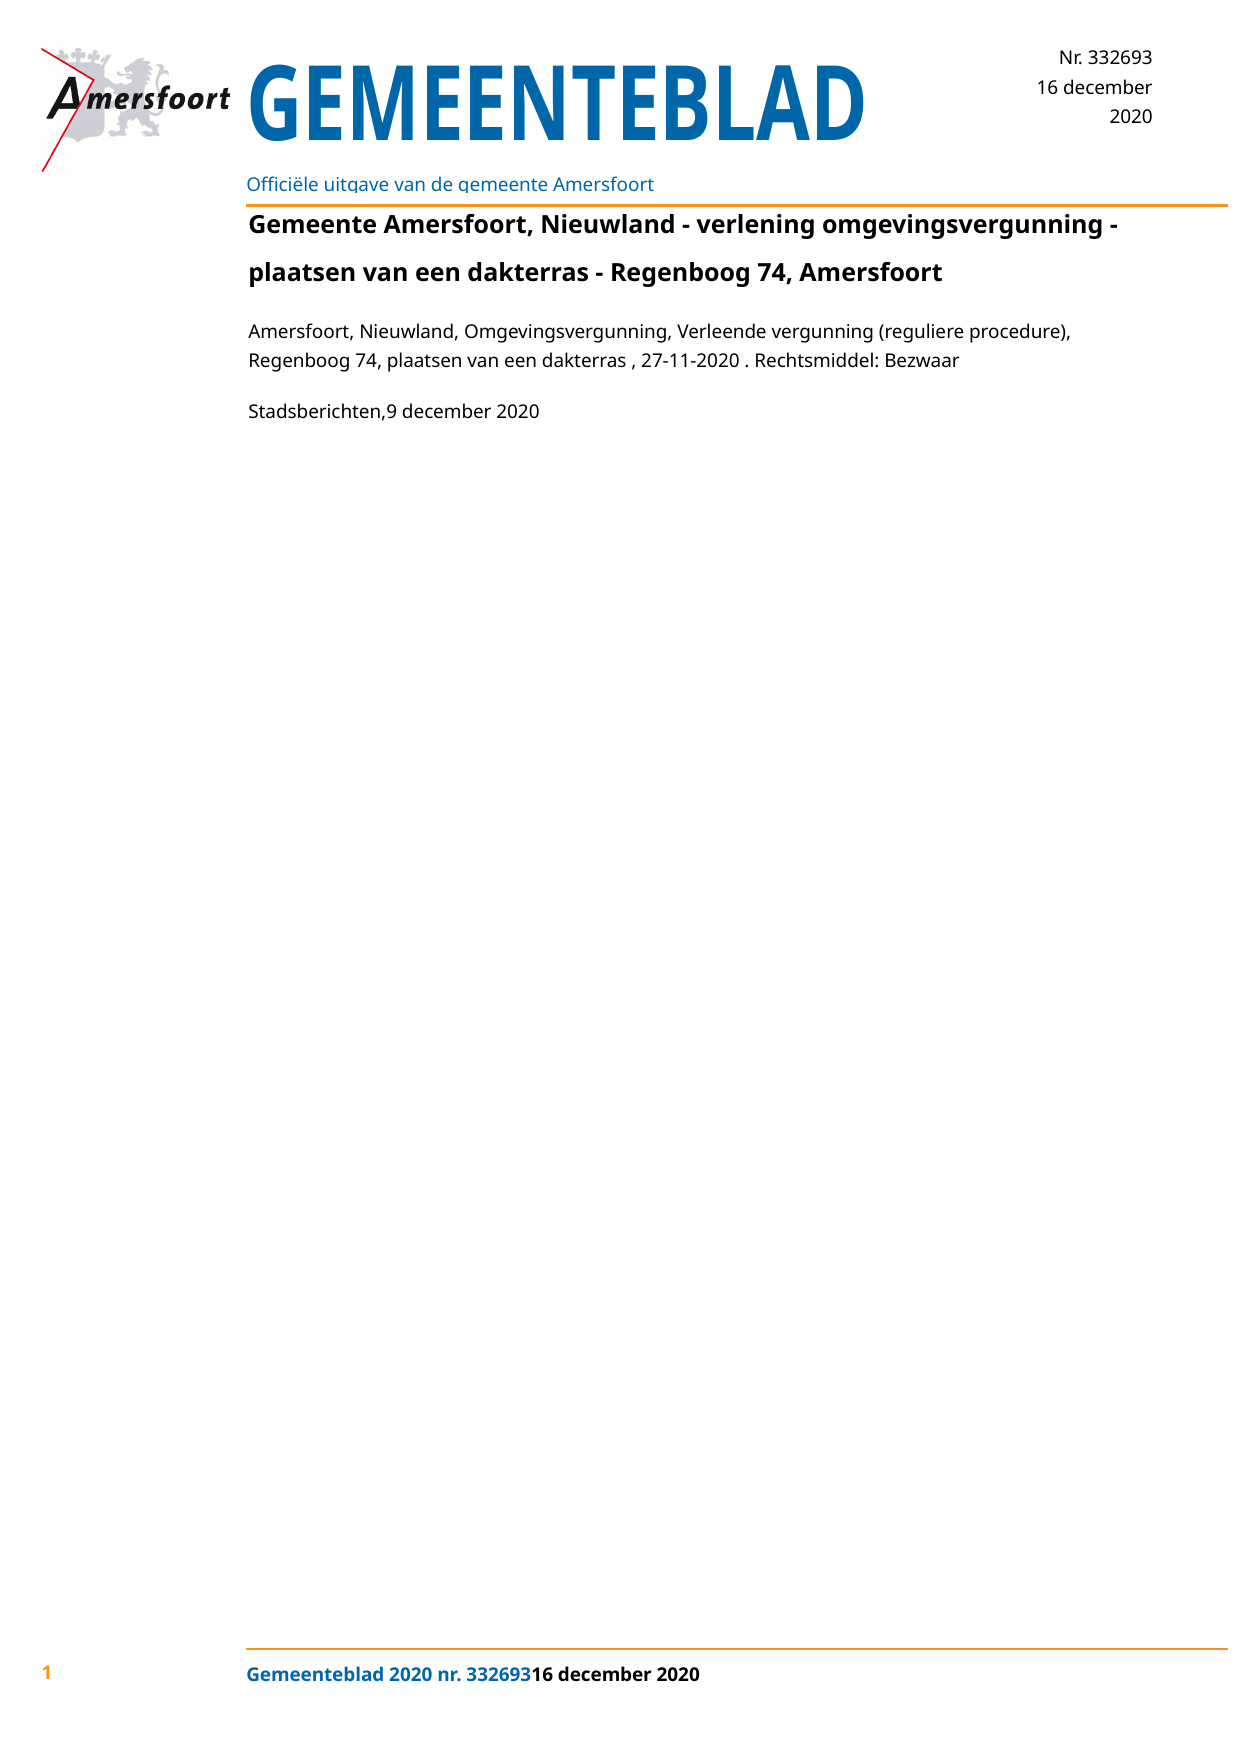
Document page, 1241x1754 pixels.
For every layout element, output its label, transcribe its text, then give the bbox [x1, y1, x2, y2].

text Stadsberichten,9 december 2020 [248, 398, 1152, 424]
picture [41, 47, 231, 172]
text Gemeente Amersfoort, Nieuwland - verlening omgevingsvergunning - plaatsen van een dakterras - Regenboog 74, Amersfoort [248, 207, 1152, 288]
text Amersfoort, Nieuwland, Omgevingsvergunning, Verleende vergunning (reguliere procedure), Regenboog 74, plaatsen van een dakterras , 27-11-2020 . Rechtsmiddel: Bezwaar [248, 318, 1152, 373]
